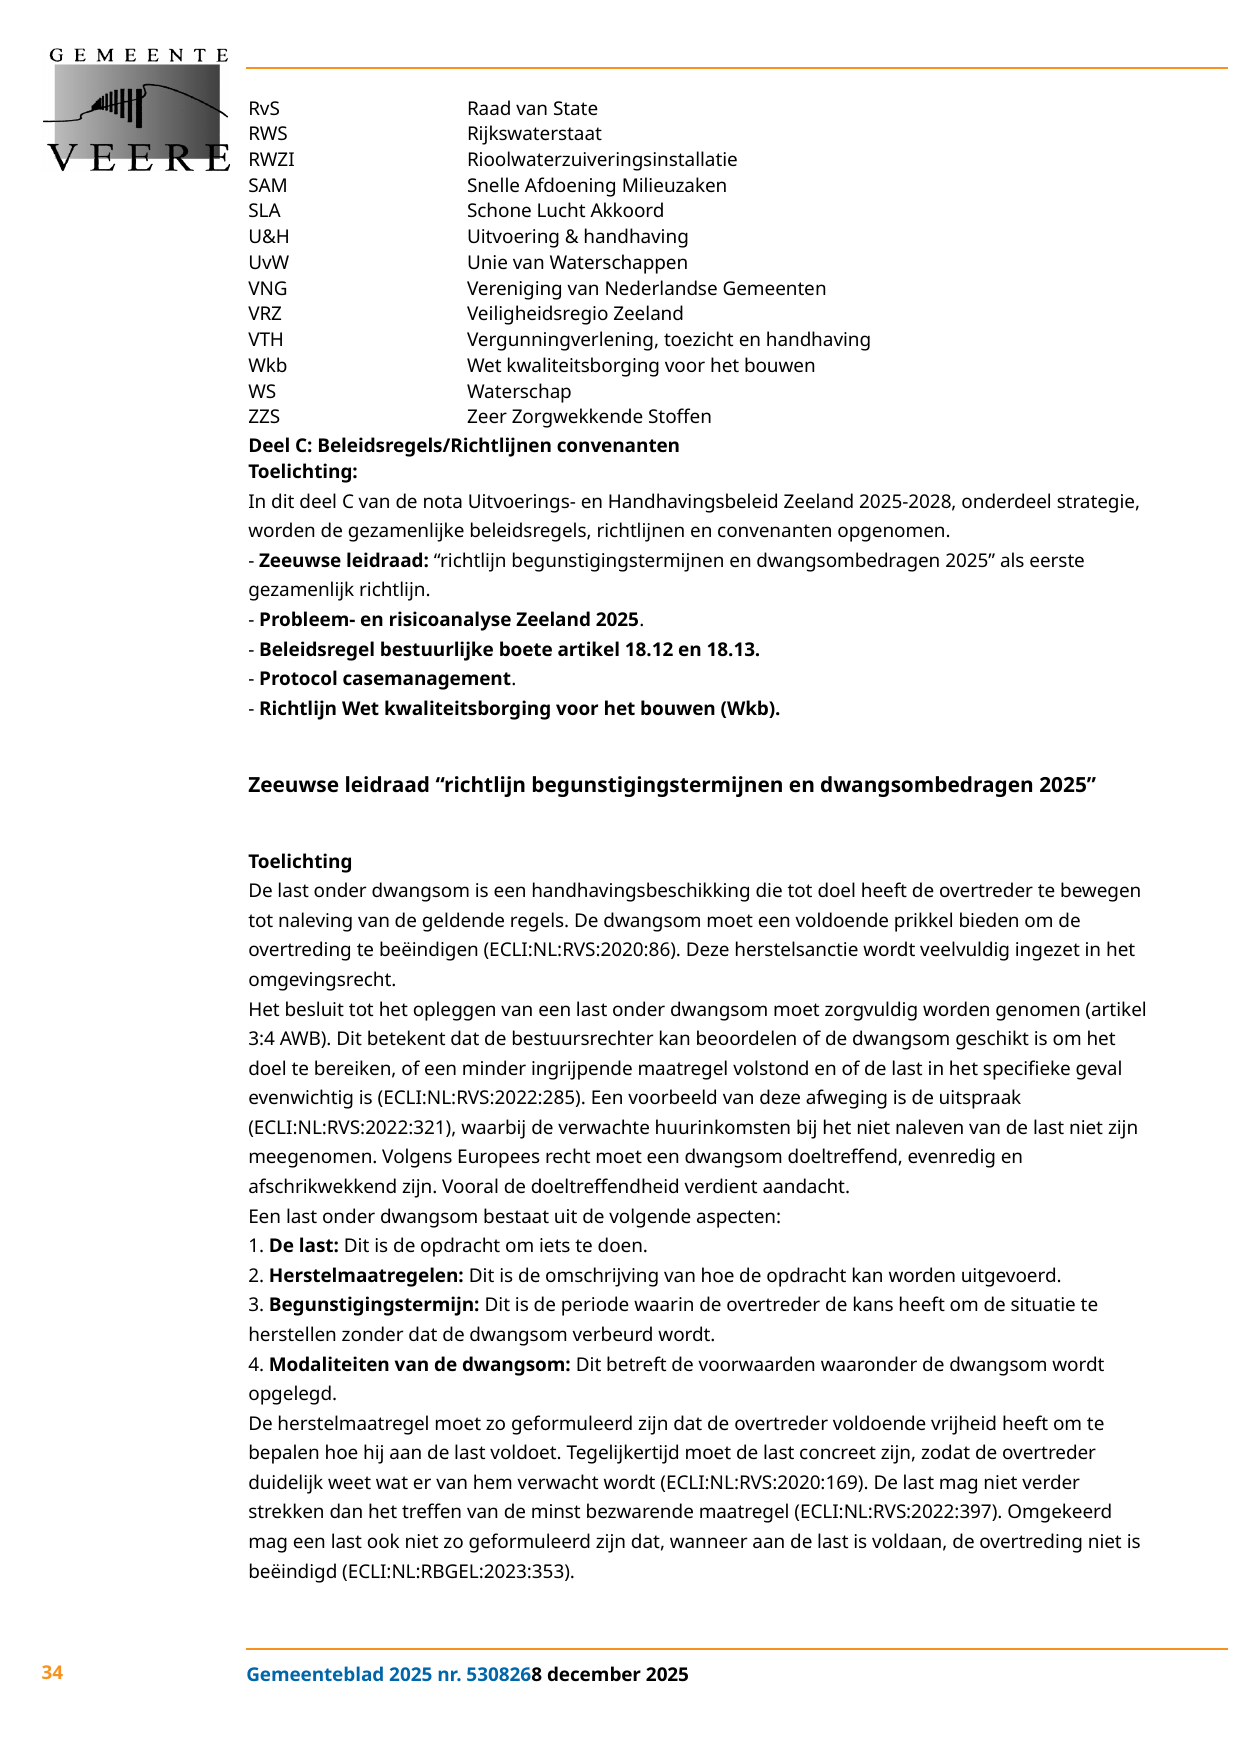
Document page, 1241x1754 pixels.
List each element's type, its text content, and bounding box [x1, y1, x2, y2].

table_cell Raad van State [467, 95, 1152, 121]
table_cell SAM [248, 172, 467, 198]
table_cell VTH [248, 326, 467, 352]
table_cell Veiligheidsregio Zeeland [467, 301, 1152, 326]
text - Richtlijn Wet kwaliteitsborging voor het bouwen (Wkb). [248, 695, 1152, 721]
text De herstelmaatregel moet zo geformuleerd zijn dat de overtreder voldoende vrijheid heeft om te bepalen hoe hij aan de last voldoet. Tegelijkertijd moet de last concreet zijn, zodat de overtreder duidelijk weet wat er van hem verwacht wordt (ECLI:NL:RVS:2020:169). De last mag niet verder strekken dan het treffen van de minst bezwarende maatregel (ECLI:NL:RVS:2022:397). Omgekeerd mag een last ook niet zo geformuleerd zijn dat, wanneer aan de last is voldaan, de overtreding niet is beëindigd (ECLI:NL:RBGEL:2023:353). [248, 1410, 1152, 1583]
table_cell RvS [248, 95, 467, 121]
table_cell ZZS [248, 404, 467, 429]
table_cell RWS [248, 121, 467, 146]
table_cell Unie van Waterschappen [467, 249, 1152, 275]
text 4. Modaliteiten van de dwangsom: Dit betreft de voorwaarden waaronder de dwangsom wordt opgelegd. [248, 1351, 1152, 1406]
table_cell U&H [248, 224, 467, 249]
table_cell Wet kwaliteitsborging voor het bouwen [467, 352, 1152, 378]
table_cell Rioolwaterzuiveringsinstallatie [467, 146, 1152, 172]
table_cell Vergunningverlening, toezicht en handhaving [467, 326, 1152, 352]
text - Beleidsregel bestuurlijke boete artikel 18.12 en 18.13. [248, 636, 1152, 661]
text 3. Begunstigingstermijn: Dit is de periode waarin de overtreder de kans heeft om de situatie te herstellen zonder dat de dwangsom verbeurd wordt. [248, 1292, 1152, 1347]
table_cell Zeer Zorgwekkende Stoffen [467, 404, 1152, 429]
text Het besluit tot het opleggen van een last onder dwangsom moet zorgvuldig worden genomen (artikel 3:4 AWB). Dit betekent dat de bestuursrechter kan beoordelen of de dwangsom geschikt is om het doel te bereiken, of een minder ingrijpende maatregel volstond en of de last in het specifieke geval evenwichtig is (ECLI:NL:RVS:2022:285). Een voorbeeld van deze afweging is de uitspraak (ECLI:NL:RVS:2022:321), waarbij de verwachte huurinkomsten bij het niet naleven van de last niet zijn meegenomen. Volgens Europees recht moet een dwangsom doeltreffend, evenredig en afschrikwekkend zijn. Vooral de doeltreffendheid verdient aandacht. [248, 996, 1152, 1199]
text - Probleem- en risicoanalyse Zeeland 2025. [248, 606, 1152, 632]
text 2. Herstelmaatregelen: Dit is de omschrijving van hoe de opdracht kan worden uitgevoerd. [248, 1262, 1152, 1288]
text Deel C: Beleidsregels/Richtlijnen convenanten [248, 432, 1152, 458]
table_cell Vereniging van Nederlandse Gemeenten [467, 275, 1152, 301]
table_cell Wkb [248, 352, 467, 378]
table_cell VNG [248, 275, 467, 301]
table_cell UvW [248, 249, 467, 275]
table_cell WS [248, 378, 467, 403]
text Zeeuwse leidraad “richtlijn begunstigingstermijnen en dwangsombedragen 2025” [248, 770, 1152, 798]
text Toelichting: [248, 458, 1152, 484]
text Toelichting [248, 848, 1152, 873]
table_cell RWZI [248, 146, 467, 172]
text - Zeeuwse leidraad: “richtlijn begunstigingstermijnen en dwangsombedragen 2025” als eerste gezamenlijk richtlijn. [248, 547, 1152, 602]
text Een last onder dwangsom bestaat uit de volgende aspecten: [248, 1203, 1152, 1228]
table_cell Schone Lucht Akkoord [467, 198, 1152, 223]
table_cell SLA [248, 198, 467, 223]
text 1. De last: Dit is de opdracht om iets te doen. [248, 1232, 1152, 1258]
table_cell VRZ [248, 301, 467, 326]
text - Protocol casemanagement. [248, 665, 1152, 691]
table_cell Snelle Afdoening Milieuzaken [467, 172, 1152, 198]
table_cell Waterschap [467, 378, 1152, 403]
text De last onder dwangsom is een handhavingsbeschikking die tot doel heeft de overtreder te bewegen tot naleving van de geldende regels. De dwangsom moet een voldoende prikkel bieden om de overtreding te beëindigen (ECLI:NL:RVS:2020:86). Deze herstelsanctie wordt veelvuldig ingezet in het omgevingsrecht. [248, 877, 1152, 992]
table_cell Uitvoering & handhaving [467, 224, 1152, 249]
picture [41, 47, 231, 172]
text In dit deel C van de nota Uitvoerings- en Handhavingsbeleid Zeeland 2025-2028, onderdeel strategie, worden de gezamenlijke beleidsregels, richtlijnen en convenanten opgenomen. [248, 488, 1152, 543]
table_cell Rijkswaterstaat [467, 121, 1152, 146]
